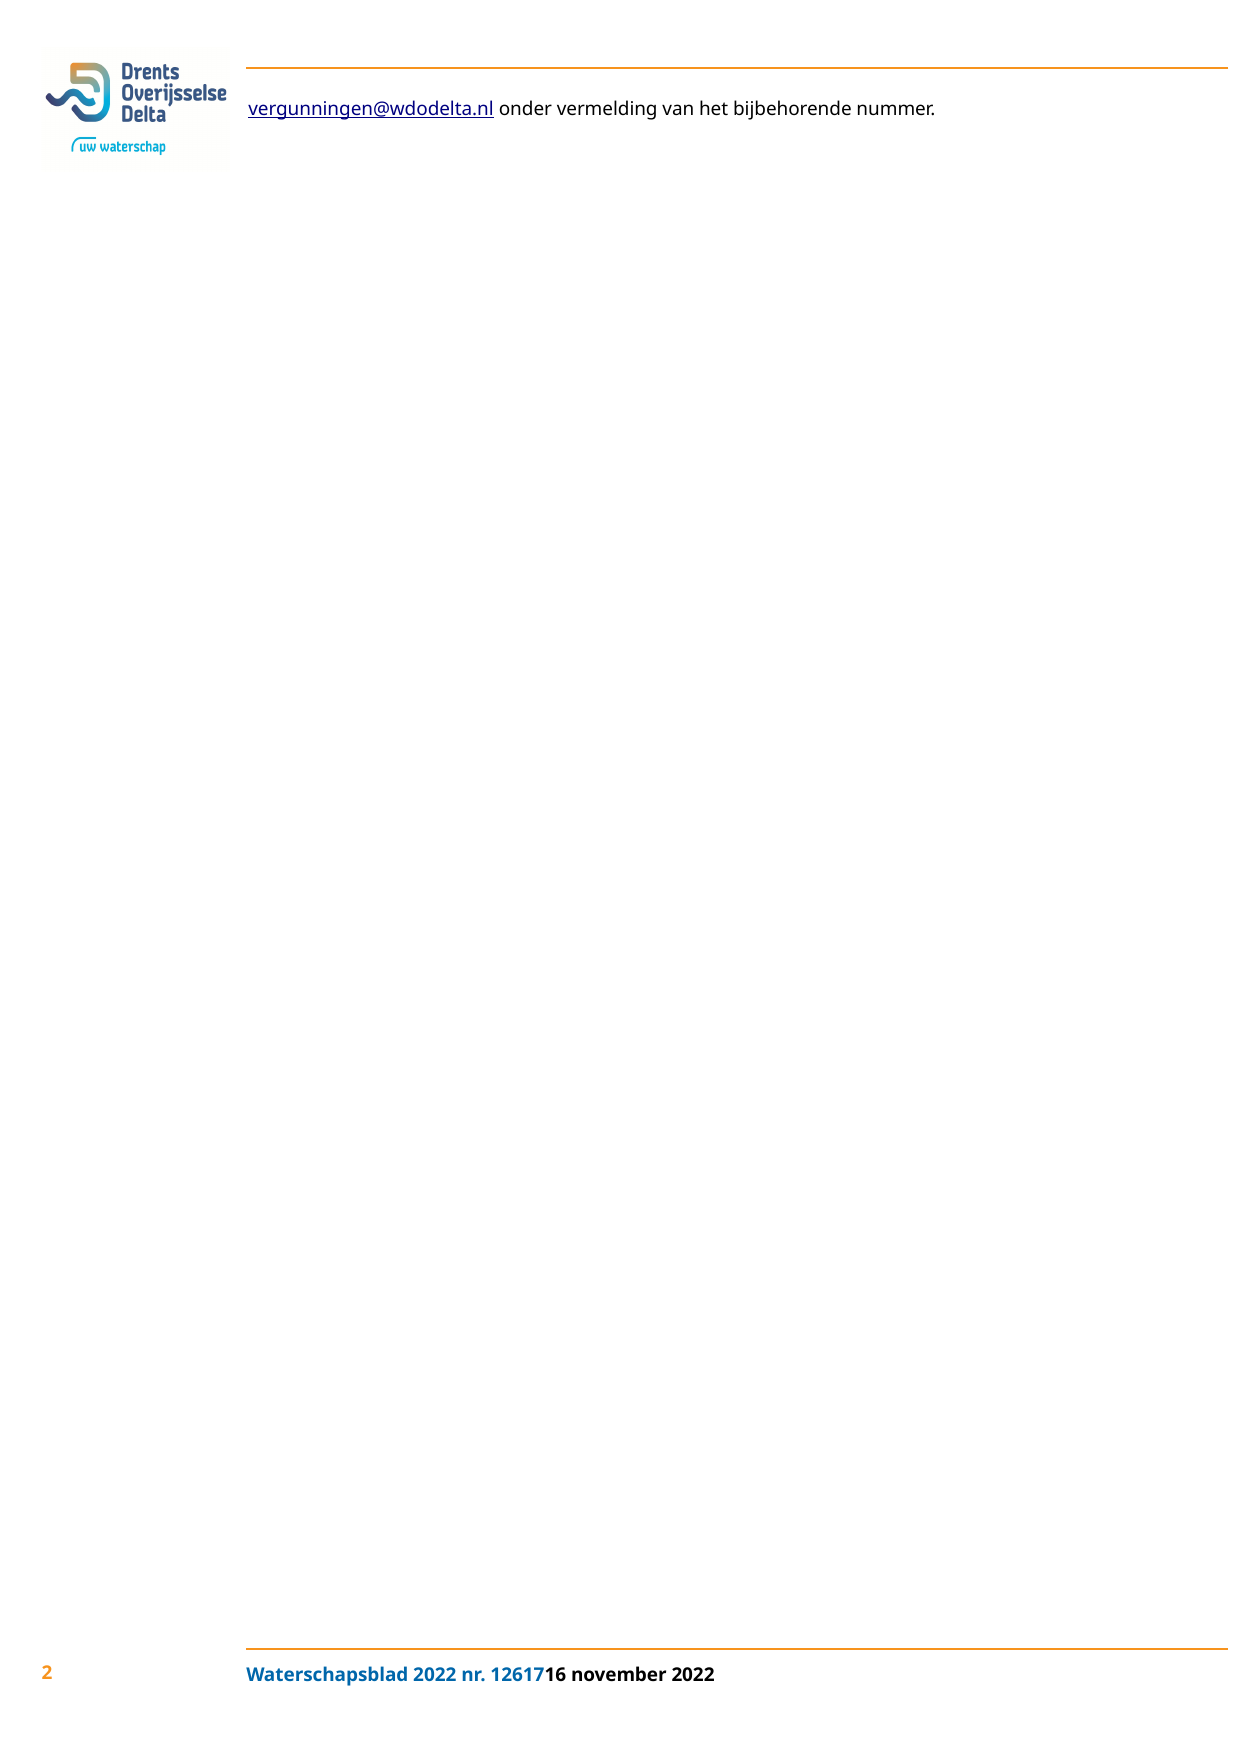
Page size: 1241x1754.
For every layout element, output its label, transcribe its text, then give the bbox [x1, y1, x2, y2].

picture [41, 47, 231, 172]
text vergunningen@wdodelta.nl onder vermelding van het bijbehorende nummer. [248, 95, 1152, 121]
